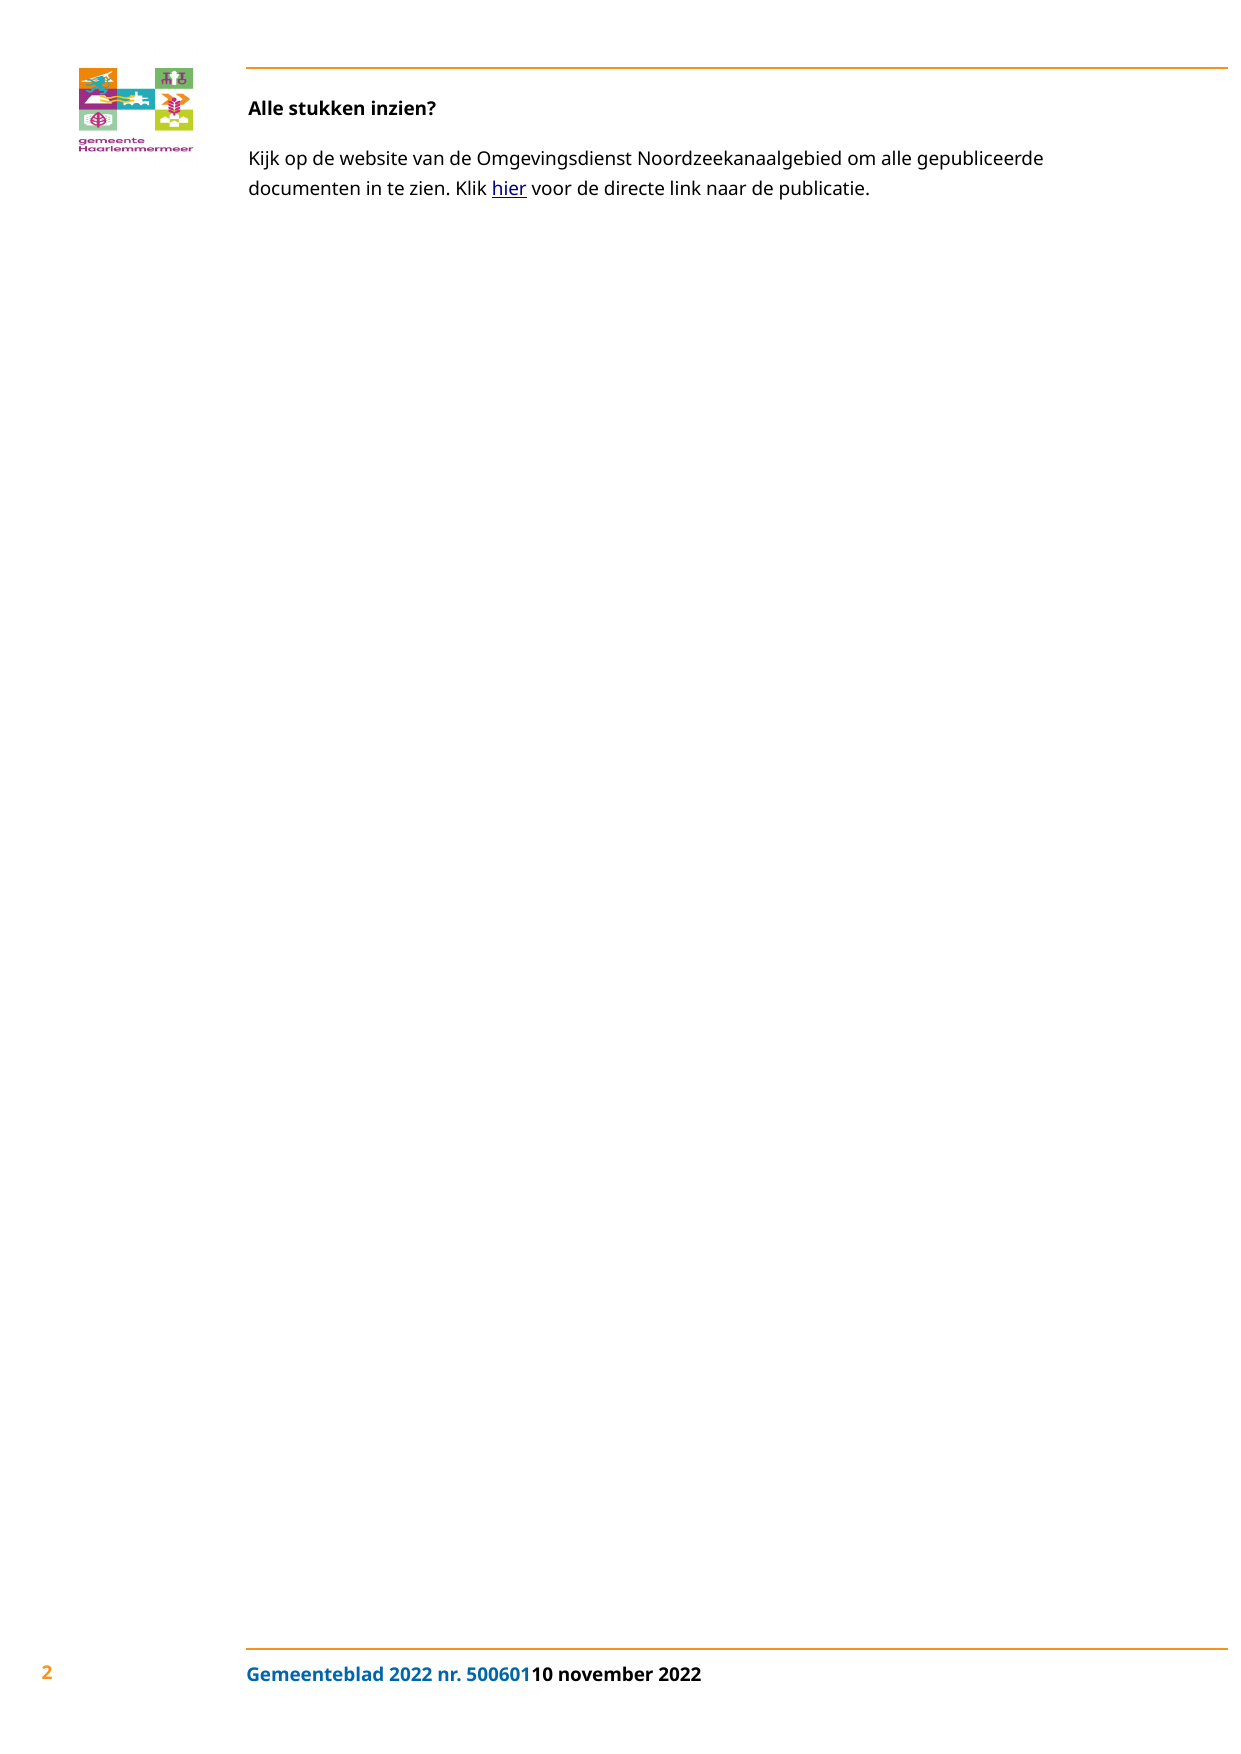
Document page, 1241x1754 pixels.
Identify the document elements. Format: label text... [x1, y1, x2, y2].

picture [41, 47, 231, 172]
text Kijk op de website van de Omgevingsdienst Noordzeekanaalgebied om alle gepubliceerde documenten in te zien. Klik hier voor de directe link naar de publicatie. [248, 145, 1152, 201]
text Alle stukken inzien? [248, 95, 1152, 121]
